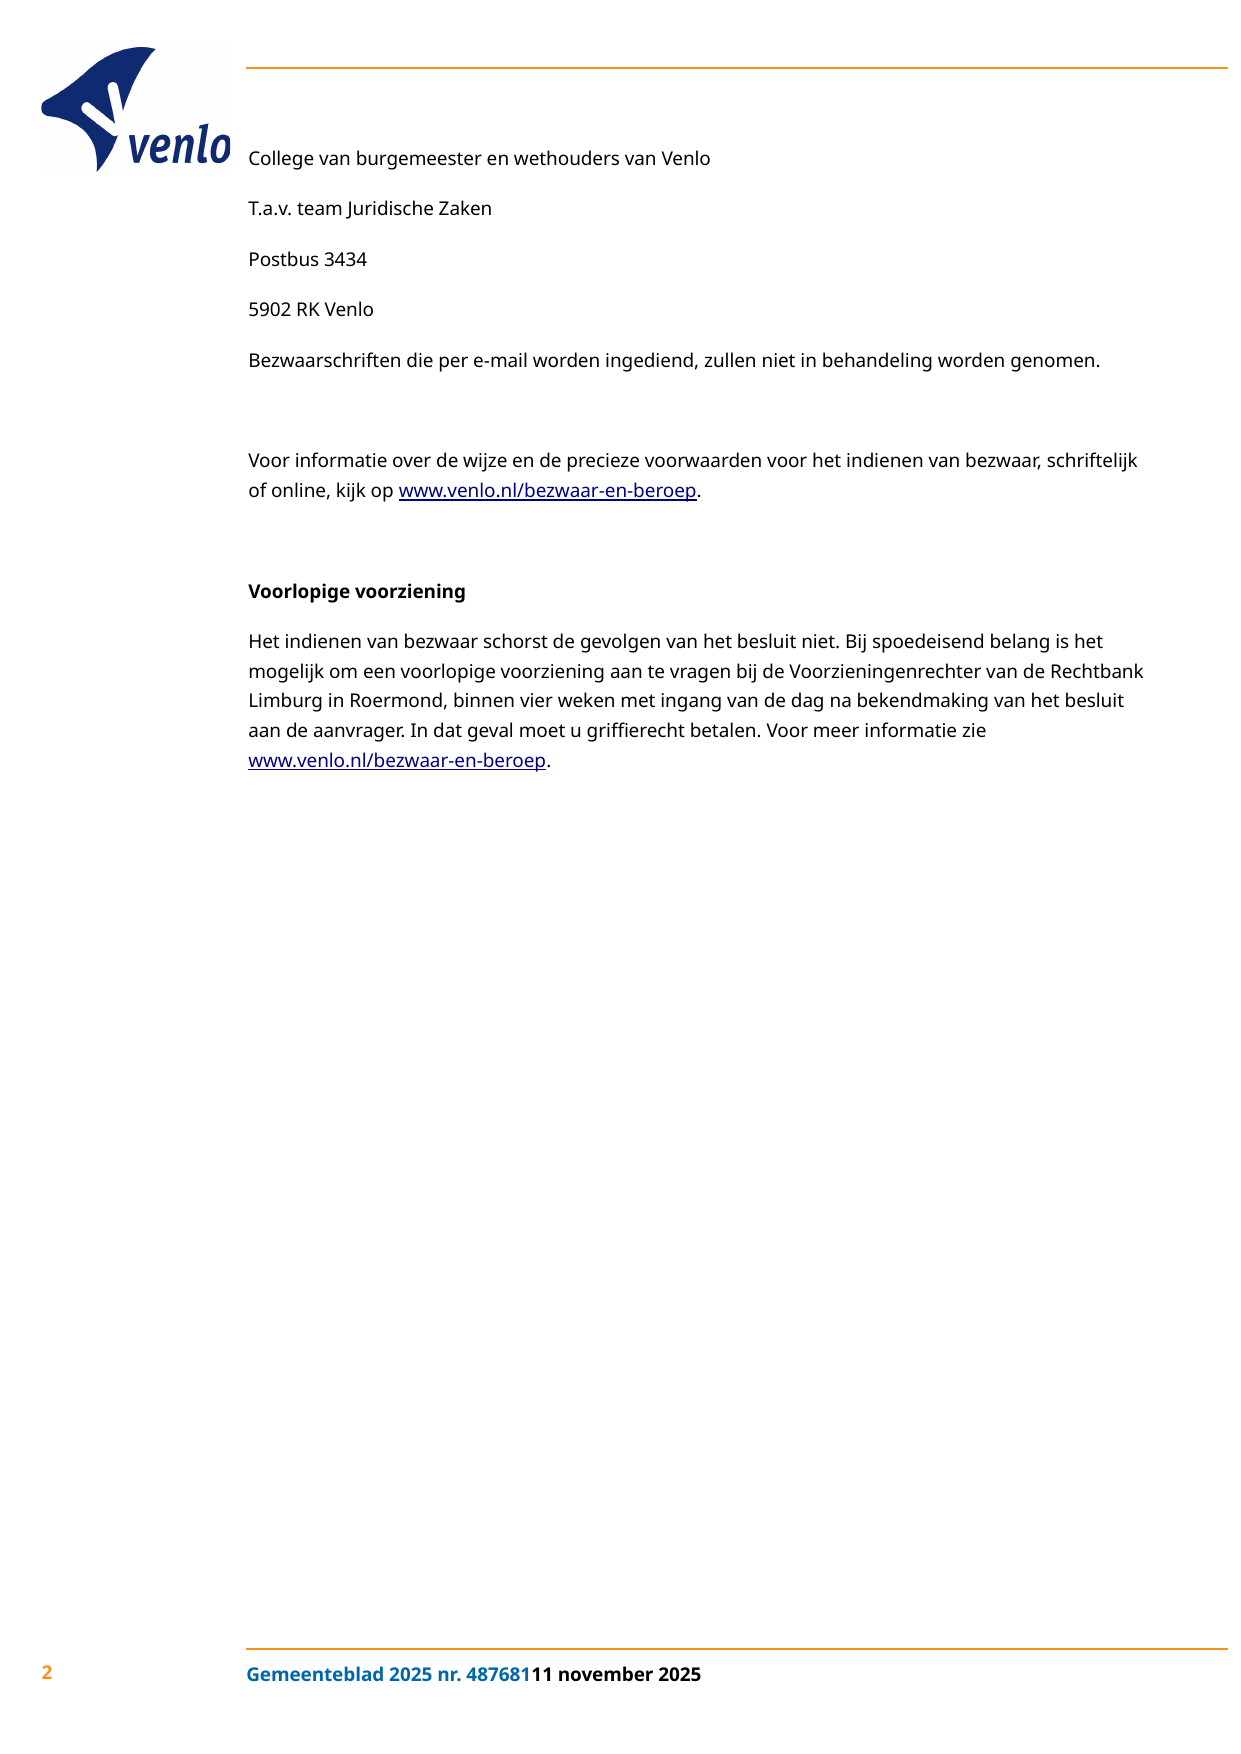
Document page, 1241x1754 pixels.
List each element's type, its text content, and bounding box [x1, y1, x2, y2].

picture [41, 47, 231, 172]
text 5902 RK Venlo [248, 296, 1152, 322]
text Voor informatie over de wijze en de precieze voorwaarden voor het indienen van bezwaar, schriftelijk of online, kijk op www.venlo.nl/bezwaar-en-beroep. [248, 448, 1152, 503]
text Bezwaarschriften die per e-mail worden ingediend, zullen niet in behandeling worden genomen. [248, 347, 1152, 373]
text Voorlopige voorziening [248, 578, 1152, 604]
text Postbus 3434 [248, 246, 1152, 272]
text Het indienen van bezwaar schorst de gevolgen van het besluit niet. Bij spoedeisend belang is het mogelijk om een voorlopige voorziening aan te vragen bij de Voorzieningenrechter van de Rechtbank Limburg in Roermond, binnen vier weken met ingang van de dag na bekendmaking van het besluit aan de aanvrager. In dat geval moet u griffierecht betalen. Voor meer informatie zie www.venlo.nl/bezwaar-en-beroep. [248, 628, 1152, 773]
text College van burgemeester en wethouders van Venlo [248, 145, 1152, 171]
text T.a.v. team Juridische Zaken [248, 196, 1152, 221]
